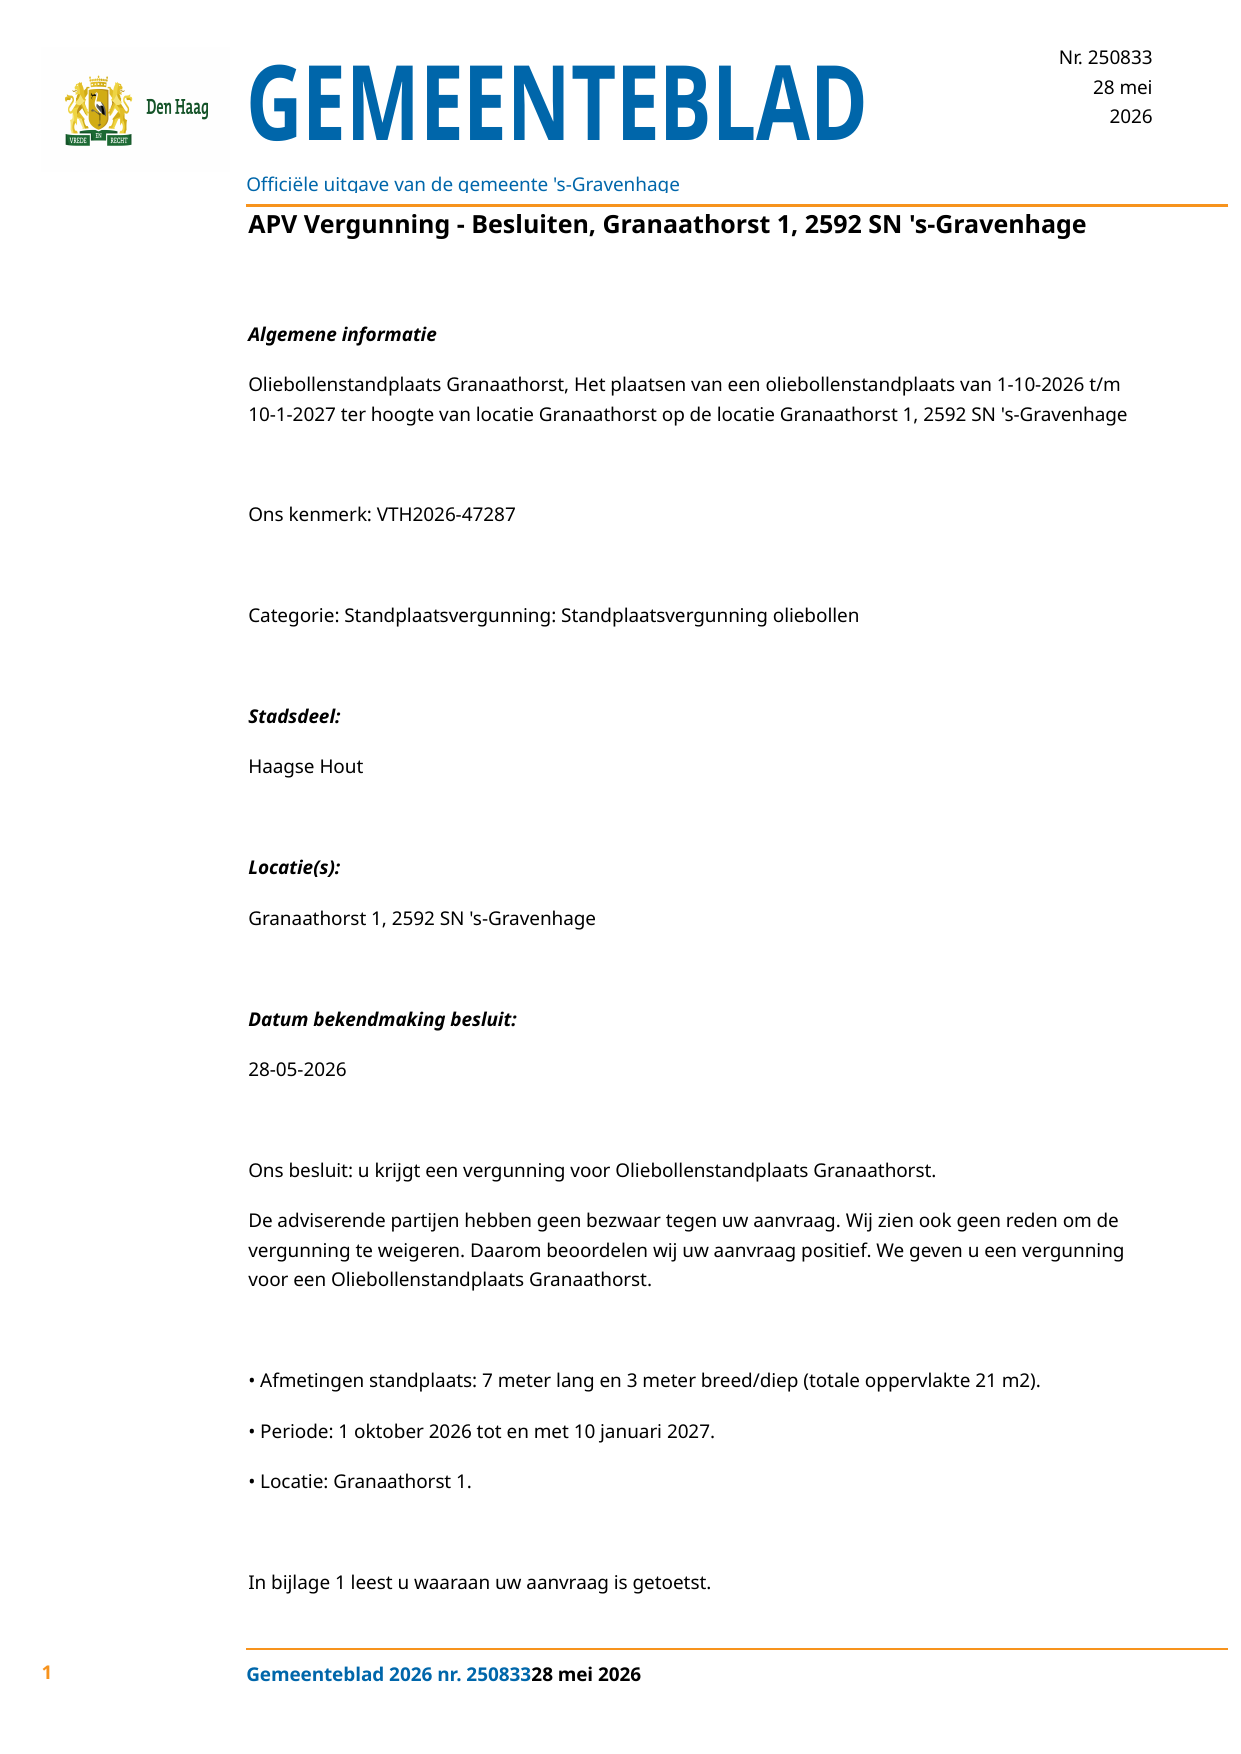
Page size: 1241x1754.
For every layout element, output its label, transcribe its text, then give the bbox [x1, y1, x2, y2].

text In bijlage 1 leest u waaraan uw aanvraag is getoetst. [248, 1569, 1152, 1595]
text APV Vergunning - Besluiten, Granaathorst 1, 2592 SN 's-Gravenhage [248, 207, 1152, 241]
text Locatie(s): [248, 854, 1152, 880]
picture [41, 47, 231, 172]
text Haagse Hout [248, 754, 1152, 779]
text Oliebollenstandplaats Granaathorst, Het plaatsen van een oliebollenstandplaats van 1-10-2026 t/m 10-1-2027 ter hoogte van locatie Granaathorst op de locatie Granaathorst 1, 2592 SN 's-Gravenhage [248, 371, 1152, 426]
text • Locatie: Granaathorst 1. [248, 1468, 1152, 1494]
text • Afmetingen standplaats: 7 meter lang en 3 meter breed/diep (totale oppervlakte 21 m2). [248, 1367, 1152, 1393]
text Stadsdeel: [248, 703, 1152, 729]
text Ons kenmerk: VTH2026-47287 [248, 502, 1152, 527]
text Granaathorst 1, 2592 SN 's-Gravenhage [248, 905, 1152, 931]
text Datum bekendmaking besluit: [248, 1006, 1152, 1031]
text De adviserende partijen hebben geen bezwaar tegen uw aanvraag. Wij zien ook geen reden om de vergunning te weigeren. Daarom beoordelen wij uw aanvraag positief. We geven u een vergunning voor een Oliebollenstandplaats Granaathorst. [248, 1207, 1152, 1292]
text 28-05-2026 [248, 1056, 1152, 1082]
text Algemene informatie [248, 321, 1152, 346]
text Categorie: Standplaatsvergunning: Standplaatsvergunning oliebollen [248, 602, 1152, 628]
text • Periode: 1 oktober 2026 tot en met 10 januari 2027. [248, 1418, 1152, 1443]
text Ons besluit: u krijgt een vergunning voor Oliebollenstandplaats Granaathorst. [248, 1157, 1152, 1183]
